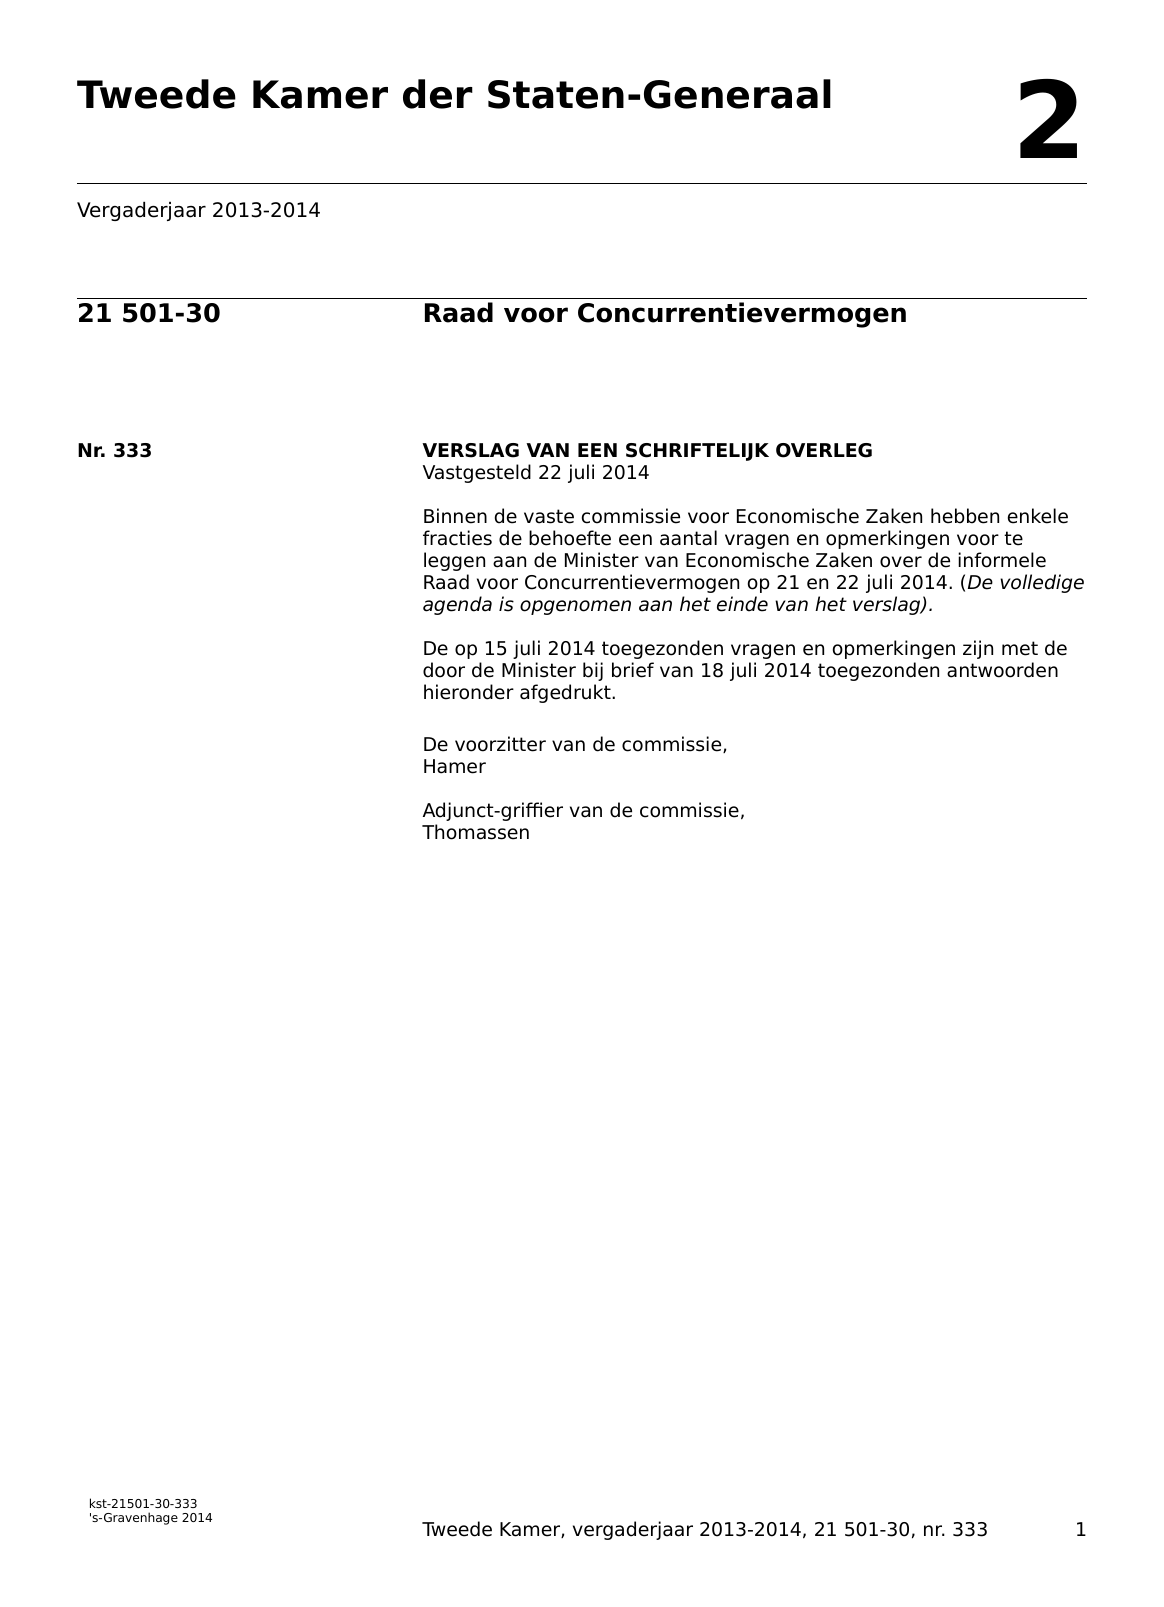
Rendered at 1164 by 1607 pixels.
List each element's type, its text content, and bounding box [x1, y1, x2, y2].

table_header Tweede Kamer der Staten-Generaal [77, 59, 886, 183]
table_cell Vergaderjaar 2013-2014 [77, 184, 1087, 298]
text Binnen de vaste commissie voor Economische Zaken hebben enkele fracties de behoefte een aantal vragen en opmerkingen voor te leggen aan de Minister van Economische Zaken over de informele Raad voor Concurrentievermogen op 21 en 22 juli 2014. (De volledige agenda is opgenomen aan het einde van het verslag). [422, 506, 1087, 616]
subtitle Nr. 333 VERSLAG VAN EEN SCHRIFTELIJK OVERLEG [77, 440, 1087, 462]
text 's-Gravenhage 2014 [88, 1511, 323, 1525]
text De voorzitter van de commissie, Hamer [422, 734, 1087, 778]
text kst-21501-30-333 [88, 1497, 323, 1511]
text De op 15 juli 2014 toegezonden vragen en opmerkingen zijn met de door de Minister bij brief van 18 juli 2014 toegezonden antwoorden hieronder afgedrukt. [422, 638, 1087, 704]
table_header 2 [886, 59, 1087, 183]
text Adjunct-griffier van de commissie, Thomassen [422, 800, 1087, 844]
subtitle 21 501-30 Raad voor Concurrentievermogen [77, 299, 1087, 329]
text Vastgesteld 22 juli 2014 [422, 462, 1087, 484]
